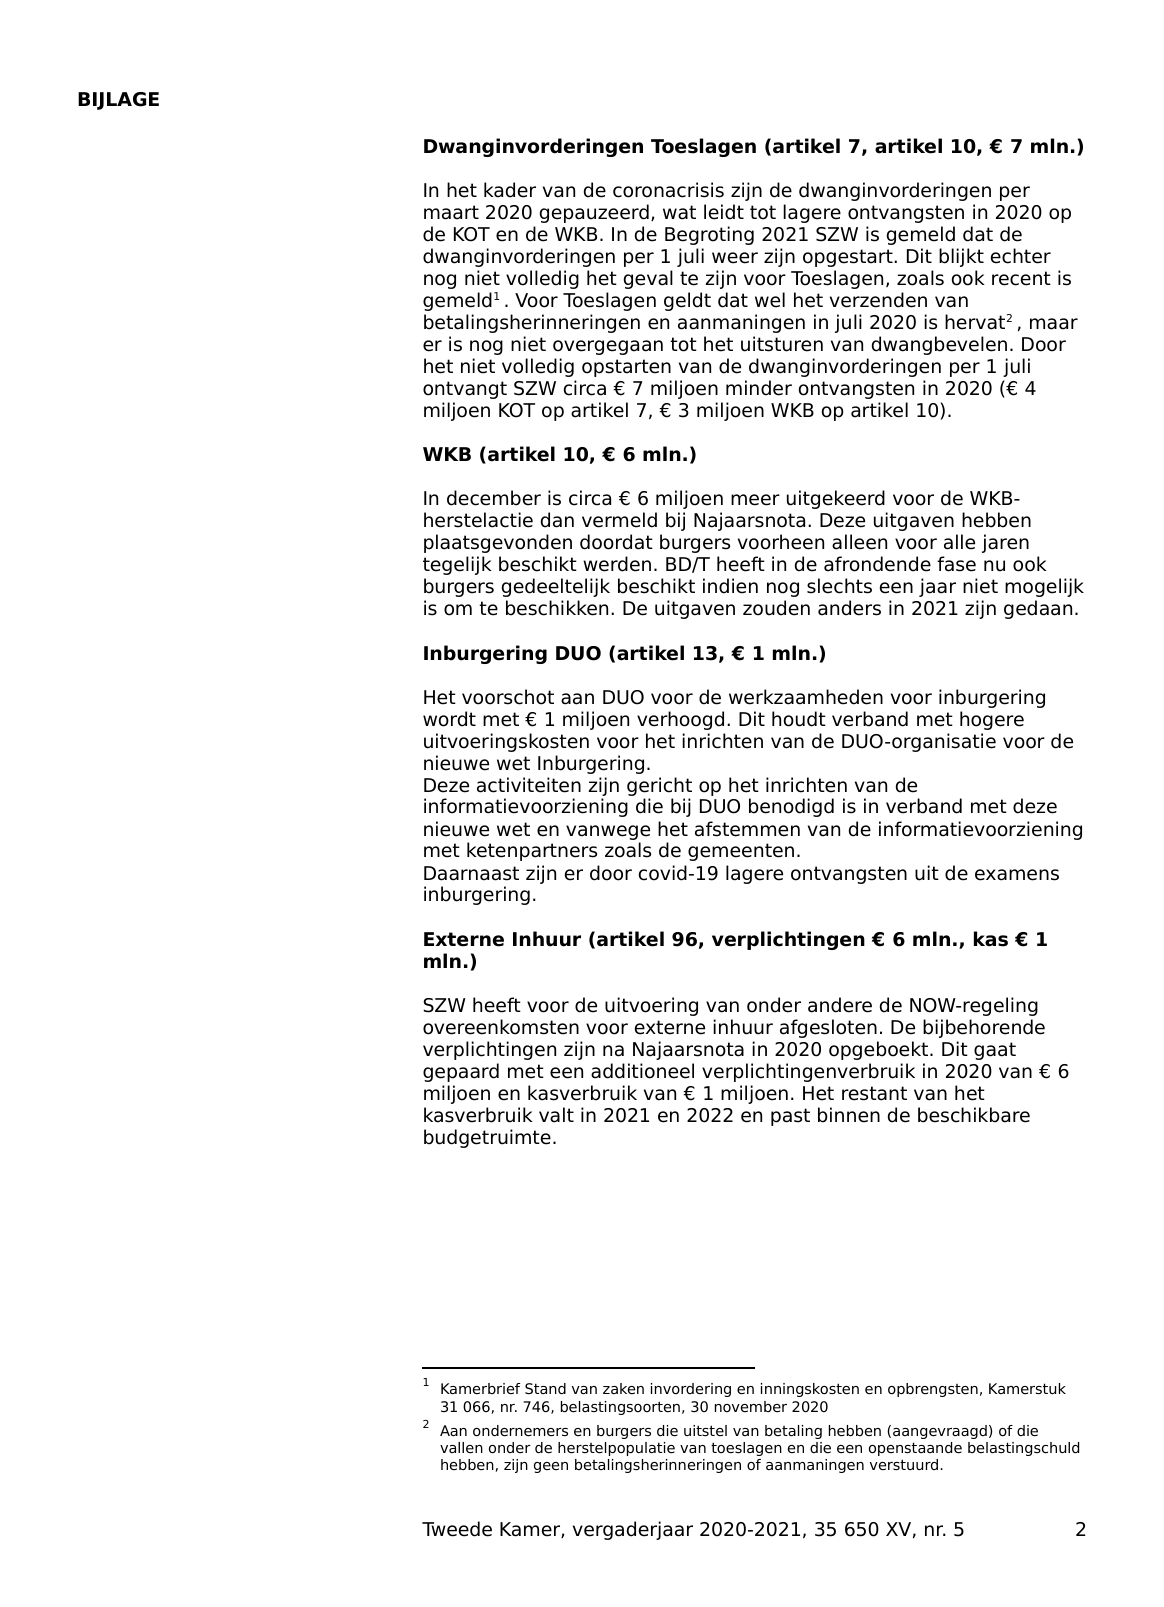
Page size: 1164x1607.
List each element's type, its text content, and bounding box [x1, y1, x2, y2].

subtitle Inburgering DUO (artikel 13, € 1 mln.) [422, 642, 1087, 664]
text Het voorschot aan DUO voor de werkzaamheden voor inburgering wordt met € 1 miljoen verhoogd. Dit houdt verband met hogere uitvoeringskosten voor het inrichten van de DUO-organisatie voor de nieuwe wet Inburgering. [422, 687, 1087, 774]
subtitle Externe Inhuur (artikel 96, verplichtingen € 6 mln., kas € 1 mln.) [422, 928, 1087, 972]
text In december is circa € 6 miljoen meer uitgekeerd voor de WKB-herstelactie dan vermeld bij Najaarsnota. Deze uitgaven hebben plaatsgevonden doordat burgers voorheen alleen voor alle jaren tegelijk beschikt werden. BD/T heeft in de afrondende fase nu ook burgers gedeeltelijk beschikt indien nog slechts een jaar niet mogelijk is om te beschikken. De uitgaven zouden anders in 2021 zijn gedaan. [422, 488, 1087, 620]
subtitle Dwanginvorderingen Toeslagen (artikel 7, artikel 10, € 7 mln.) [422, 136, 1087, 158]
subtitle WKB (artikel 10, € 6 mln.) [422, 444, 1087, 466]
text Deze activiteiten zijn gericht op het inrichten van de informatievoorziening die bij DUO benodigd is in verband met deze nieuwe wet en vanwege het afstemmen van de informatievoorziening met ketenpartners zoals de gemeenten. [422, 774, 1087, 862]
text Daarnaast zijn er door covid-19 lagere ontvangsten uit de examens inburgering. [422, 862, 1087, 906]
subtitle BIJLAGE [77, 89, 1087, 111]
text Kamerbrief Stand van zaken invordering en inningskosten en opbrengsten, Kamerstuk 31 066, nr. 746, belastingsoorten, 30 november 2020 [422, 1377, 1087, 1416]
text Aan ondernemers en burgers die uitstel van betaling hebben (aangevraagd) of die vallen onder de herstelpopulatie van toeslagen en die een openstaande belastingschuld hebben, zijn geen betalingsherinneringen of aanmaningen verstuurd. [422, 1418, 1087, 1474]
text SZW heeft voor de uitvoering van onder andere de NOW-regeling overeenkomsten voor externe inhuur afgesloten. De bijbehorende verplichtingen zijn na Najaarsnota in 2020 opgeboekt. Dit gaat gepaard met een additioneel verplichtingenverbruik in 2020 van € 6 miljoen en kasverbruik van € 1 miljoen. Het restant van het kasverbruik valt in 2021 en 2022 en past binnen de beschikbare budgetruimte. [422, 995, 1087, 1148]
text In het kader van de coronacrisis zijn de dwanginvorderingen per maart 2020 gepauzeerd, wat leidt tot lagere ontvangsten in 2020 op de KOT en de WKB. In de Begroting 2021 SZW is gemeld dat de dwanginvorderingen per 1 juli weer zijn opgestart. Dit blijkt echter nog niet volledig het geval te zijn voor Toeslagen, zoals ook recent is gemeld. Voor Toeslagen geldt dat wel het verzenden van betalingsherinneringen en aanmaningen in juli 2020 is hervat, maar er is nog niet overgegaan tot het uitsturen van dwangbevelen. Door het niet volledig opstarten van de dwanginvorderingen per 1 juli ontvangt SZW circa € 7 miljoen minder ontvangsten in 2020 (€ 4 miljoen KOT op artikel 7, € 3 miljoen WKB op artikel 10). [422, 180, 1087, 422]
